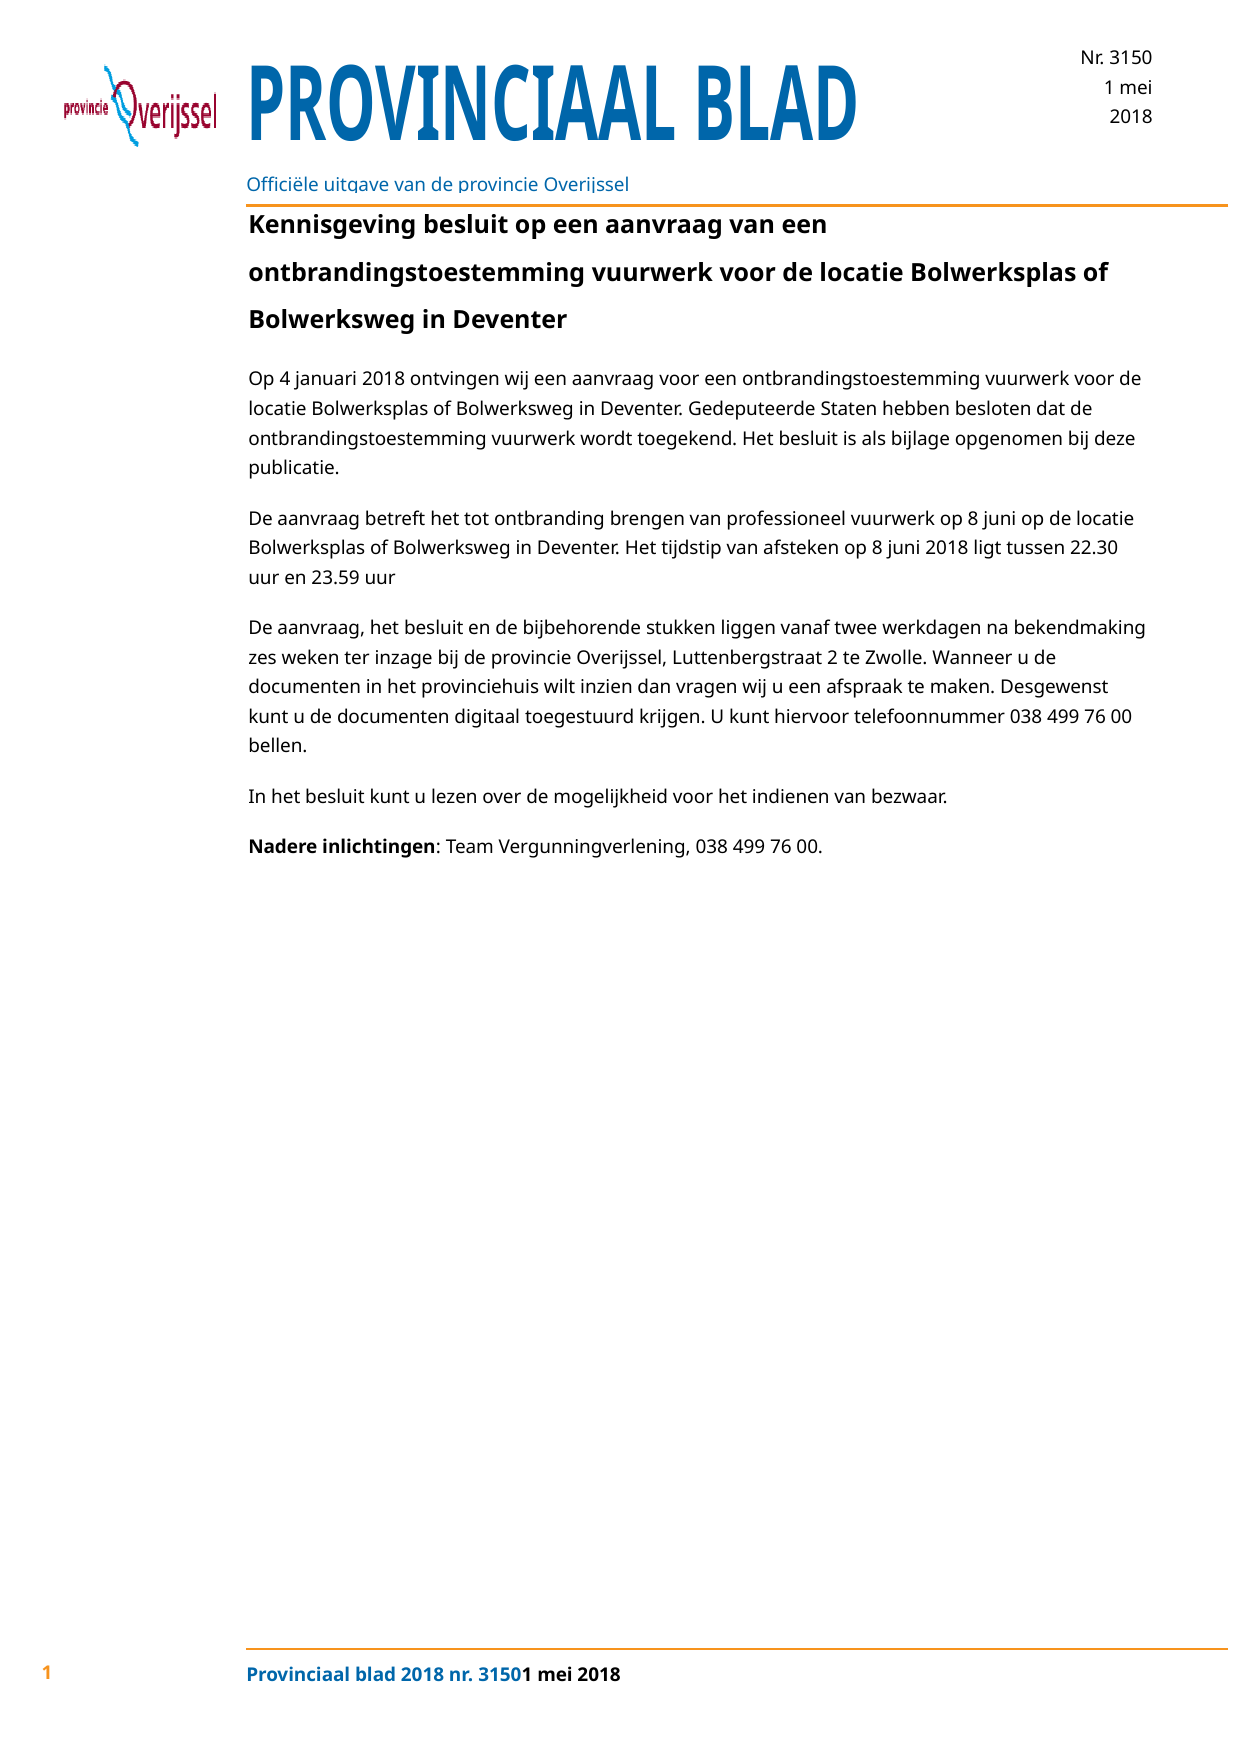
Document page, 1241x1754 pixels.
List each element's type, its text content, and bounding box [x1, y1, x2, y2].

text Kennisgeving besluit op een aanvraag van een ontbrandingstoestemming vuurwerk voor de locatie Bolwerksplas of Bolwerksweg in Deventer [248, 207, 1152, 336]
text De aanvraag, het besluit en de bijbehorende stukken liggen vanaf twee werkdagen na bekendmaking zes weken ter inzage bij de provincie Overijssel, Luttenbergstraat 2 te Zwolle. Wanneer u de documenten in het provinciehuis wilt inzien dan vragen wij u een afspraak te maken. Desgewenst kunt u de documenten digitaal toegestuurd krijgen. U kunt hiervoor telefoonnummer 038 499 76 00 bellen. [248, 614, 1152, 758]
text Op 4 januari 2018 ontvingen wij een aanvraag voor een ontbrandingstoestemming vuurwerk voor de locatie Bolwerksplas of Bolwerksweg in Deventer. Gedeputeerde Staten hebben besloten dat de ontbrandingstoestemming vuurwerk wordt toegekend. Het besluit is als bijlage opgenomen bij deze publicatie. [248, 366, 1152, 480]
text In het besluit kunt u lezen over de mogelijkheid voor het indienen van bezwaar. [248, 783, 1152, 809]
picture [41, 47, 231, 172]
text De aanvraag betreft het tot ontbranding brengen van professioneel vuurwerk op 8 juni op de locatie Bolwerksplas of Bolwerksweg in Deventer. Het tijdstip van afsteken op 8 juni 2018 ligt tussen 22.30 uur en 23.59 uur [248, 505, 1152, 589]
text Nadere inlichtingen: Team Vergunningverlening, 038 499 76 00. [248, 833, 1152, 859]
